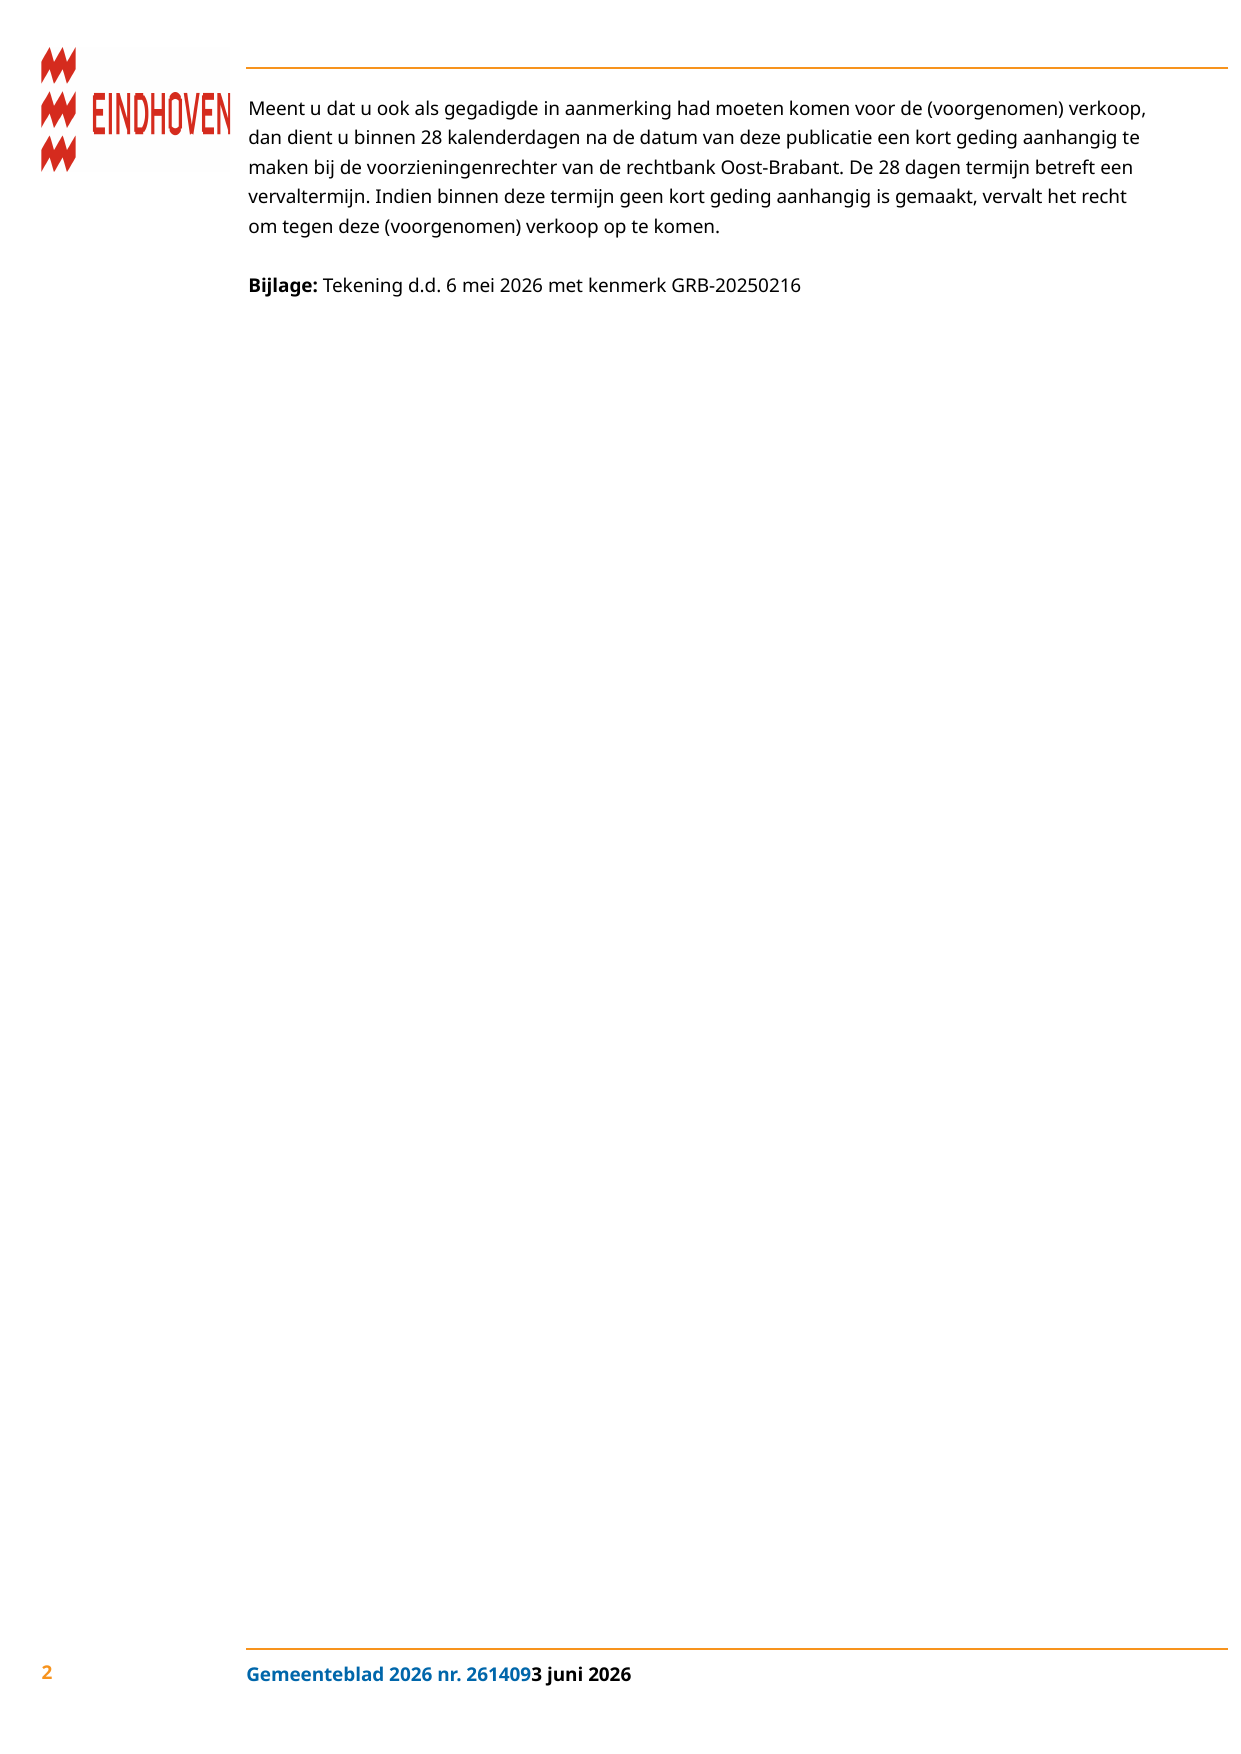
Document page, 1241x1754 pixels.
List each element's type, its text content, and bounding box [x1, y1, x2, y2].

picture [41, 47, 231, 172]
text Bijlage: Tekening d.d. 6 mei 2026 met kenmerk GRB-20250216 [248, 272, 1152, 298]
text Meent u dat u ook als gegadigde in aanmerking had moeten komen voor de (voorgenomen) verkoop, dan dient u binnen 28 kalenderdagen na de datum van deze publicatie een kort geding aanhangig te maken bij de voorzieningenrechter van de rechtbank Oost-Brabant. De 28 dagen termijn betreft een vervaltermijn. Indien binnen deze termijn geen kort geding aanhangig is gemaakt, vervalt het recht om tegen deze (voorgenomen) verkoop op te komen. [248, 95, 1152, 239]
